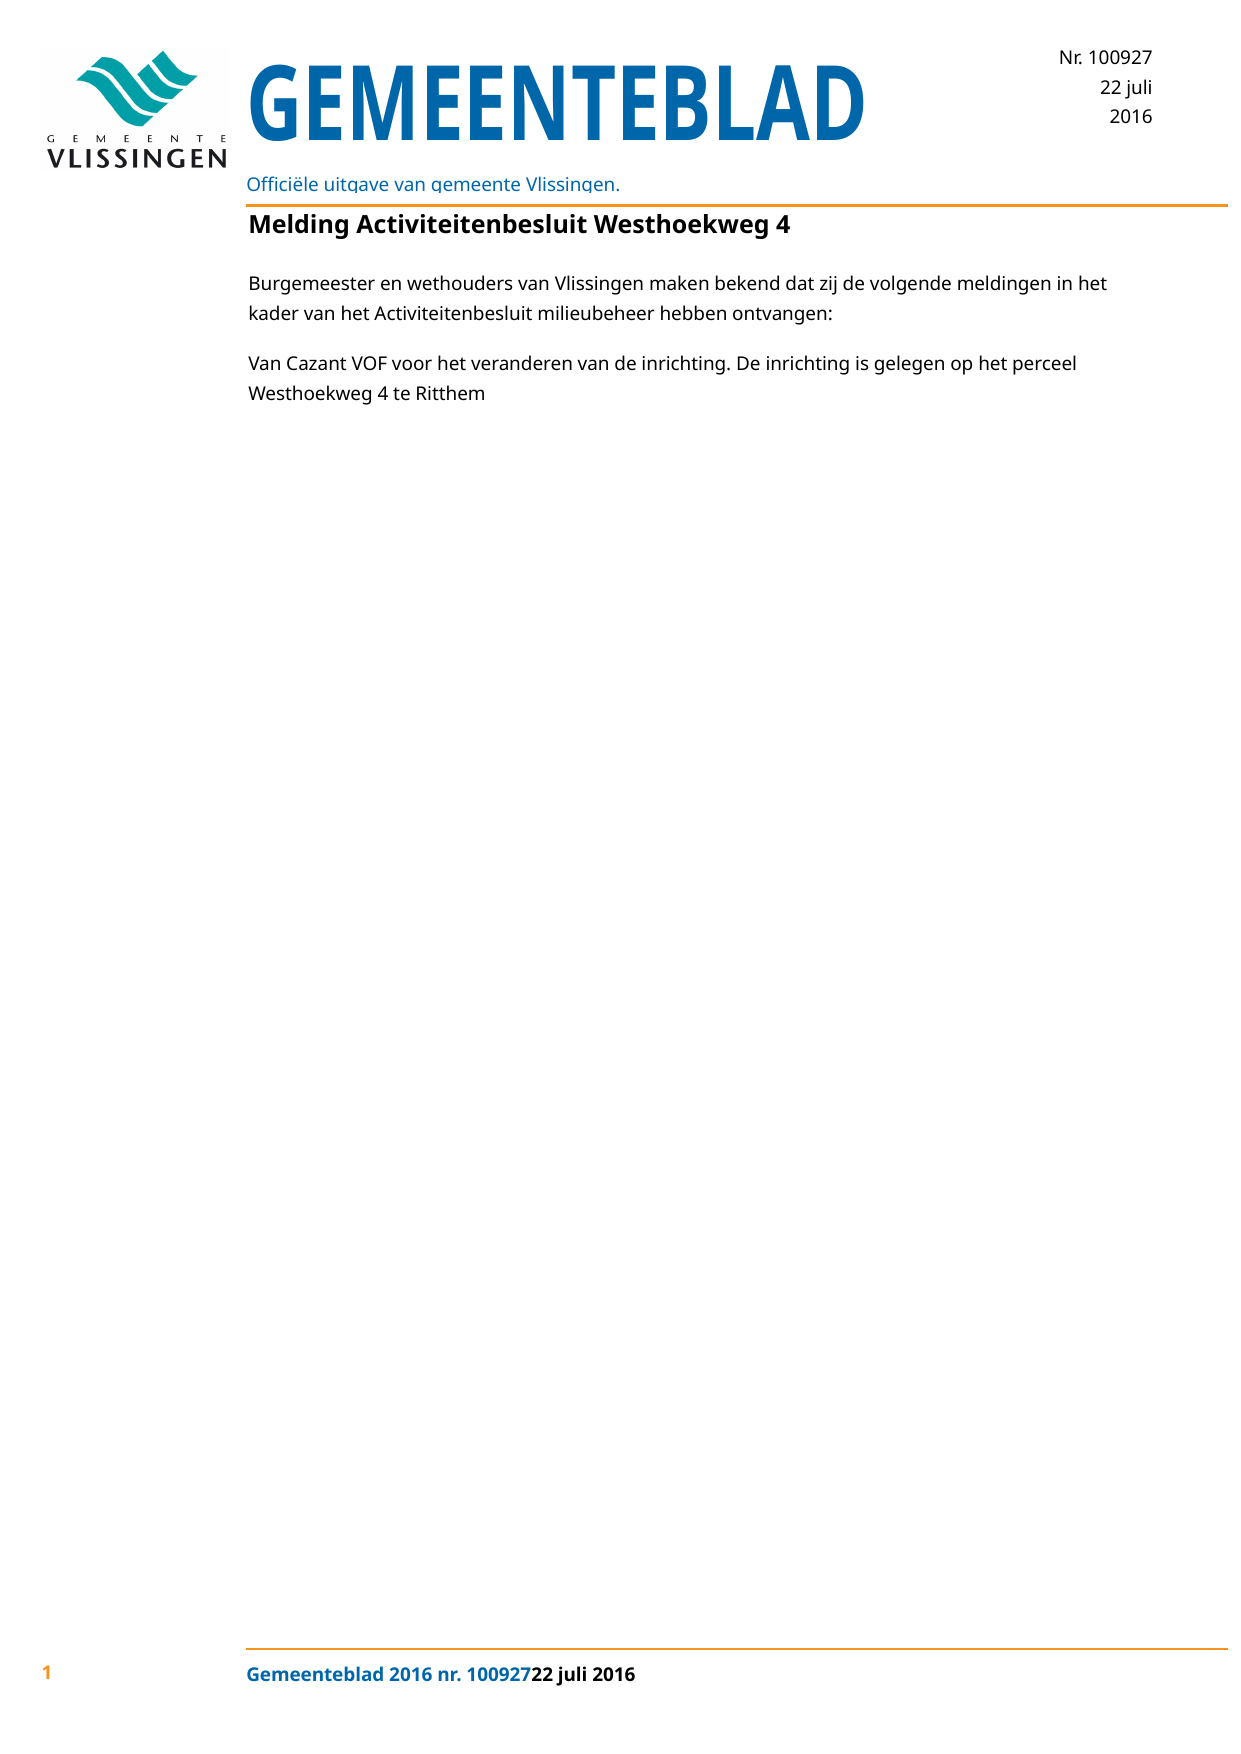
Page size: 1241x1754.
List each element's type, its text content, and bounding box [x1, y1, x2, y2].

text Van Cazant VOF voor het veranderen van de inrichting. De inrichting is gelegen op het perceel Westhoekweg 4 te Ritthem [248, 350, 1152, 406]
text Melding Activiteitenbesluit Westhoekweg 4 [248, 207, 1152, 241]
picture [41, 47, 231, 172]
text Burgemeester en wethouders van Vlissingen maken bekend dat zij de volgende meldingen in het kader van het Activiteitenbesluit milieubeheer hebben ontvangen: [248, 270, 1152, 326]
